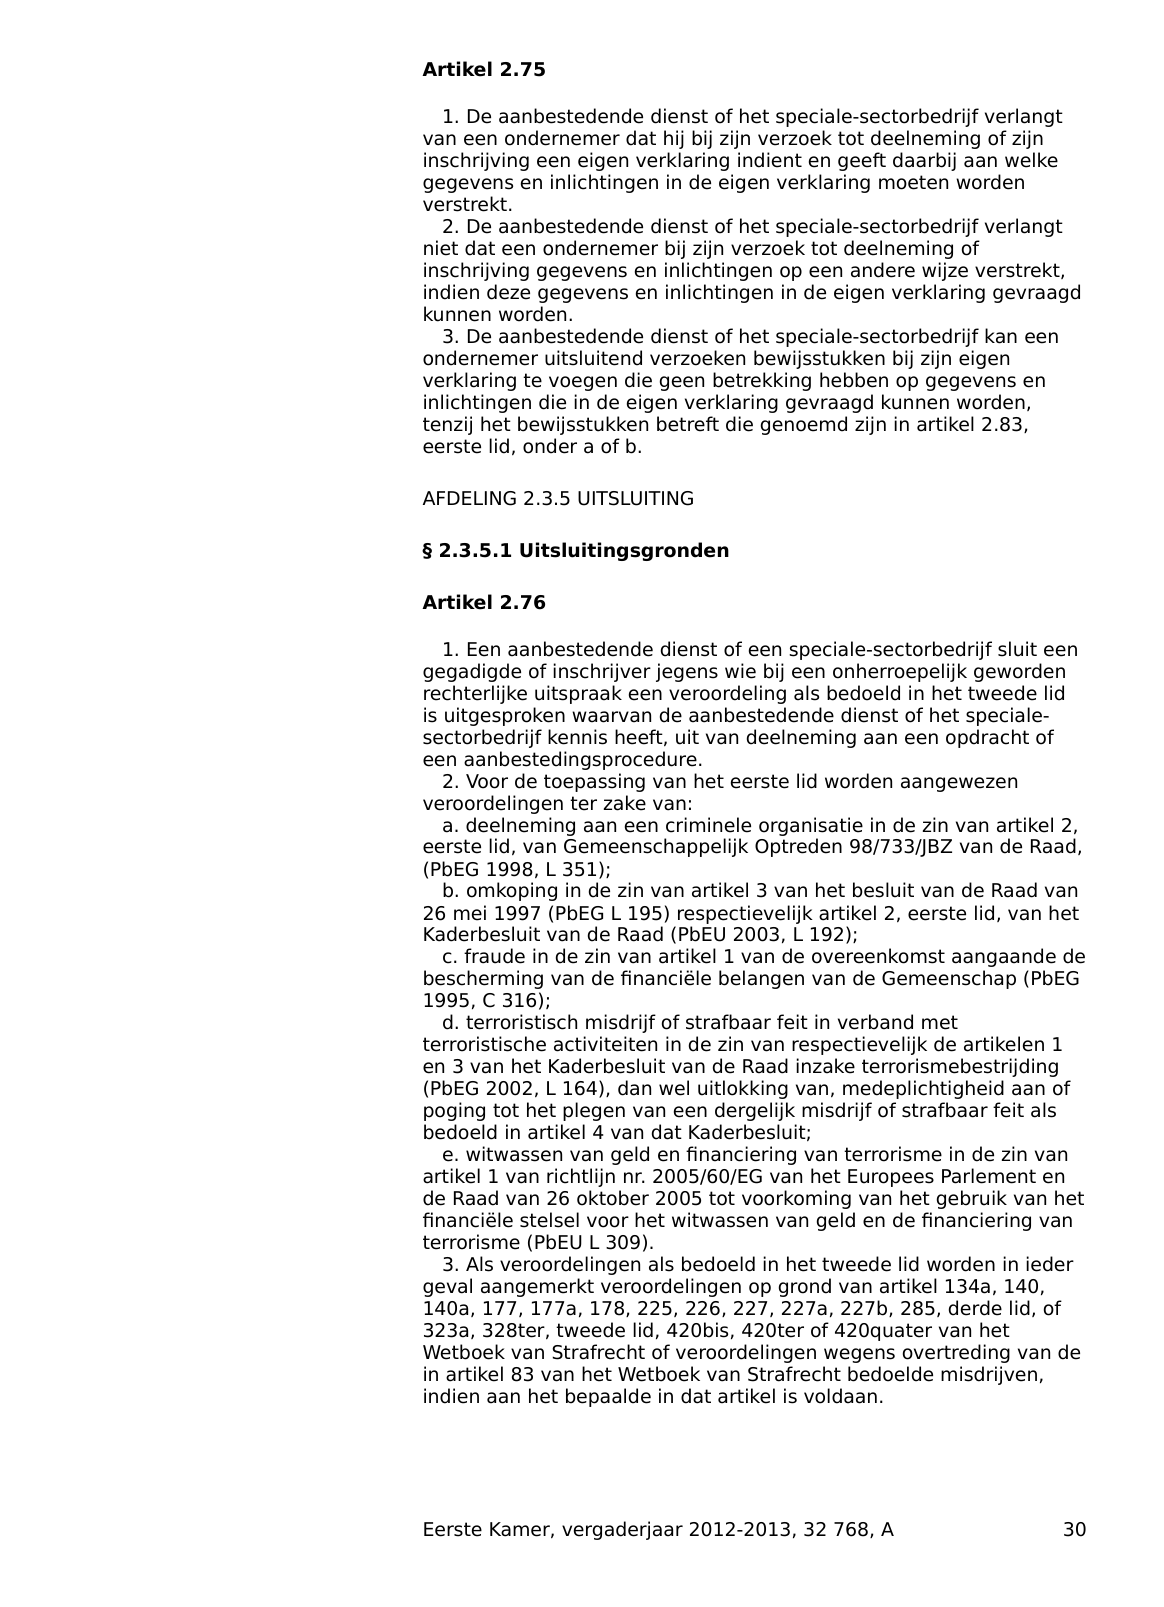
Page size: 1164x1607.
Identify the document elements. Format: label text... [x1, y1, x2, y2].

text e. witwassen van geld en financiering van terrorisme in de zin van artikel 1 van richtlijn nr. 2005/60/EG van het Europees Parlement en de Raad van 26 oktober 2005 tot voorkoming van het gebruik van het financiële stelsel voor het witwassen van geld en de financiering van terrorisme (PbEU L 309). [422, 1144, 1087, 1254]
subtitle AFDELING 2.3.5 UITSLUITING [422, 488, 1087, 510]
subtitle Artikel 2.76 [422, 592, 1087, 614]
subtitle Artikel 2.75 [422, 59, 1087, 81]
text 3. De aanbestedende dienst of het speciale-sectorbedrijf kan een ondernemer uitsluitend verzoeken bewijsstukken bij zijn eigen verklaring te voegen die geen betrekking hebben op gegevens en inlichtingen die in de eigen verklaring gevraagd kunnen worden, tenzij het bewijsstukken betreft die genoemd zijn in artikel 2.83, eerste lid, onder a of b. [422, 326, 1087, 458]
text a. deelneming aan een criminele organisatie in de zin van artikel 2, eerste lid, van Gemeenschappelijk Optreden 98/733/JBZ van de Raad, (PbEG 1998, L 351); [422, 814, 1087, 880]
text 1. De aanbestedende dienst of het speciale-sectorbedrijf verlangt van een ondernemer dat hij bij zijn verzoek tot deelneming of zijn inschrijving een eigen verklaring indient en geeft daarbij aan welke gegevens en inlichtingen in de eigen verklaring moeten worden verstrekt. [422, 106, 1087, 216]
text 2. Voor de toepassing van het eerste lid worden aangewezen veroordelingen ter zake van: [422, 771, 1087, 814]
text d. terroristisch misdrijf of strafbaar feit in verband met terroristische activiteiten in de zin van respectievelijk de artikelen 1 en 3 van het Kaderbesluit van de Raad inzake terrorismebestrijding (PbEG 2002, L 164), dan wel uitlokking van, medeplichtigheid aan of poging tot het plegen van een dergelijk misdrijf of strafbaar feit als bedoeld in artikel 4 van dat Kaderbesluit; [422, 1012, 1087, 1144]
subtitle § 2.3.5.1 Uitsluitingsgronden [422, 540, 1087, 562]
text 1. Een aanbestedende dienst of een speciale-sectorbedrijf sluit een gegadigde of inschrijver jegens wie bij een onherroepelijk geworden rechterlijke uitspraak een veroordeling als bedoeld in het tweede lid is uitgesproken waarvan de aanbestedende dienst of het speciale-sectorbedrijf kennis heeft, uit van deelneming aan een opdracht of een aanbestedingsprocedure. [422, 639, 1087, 771]
text 3. Als veroordelingen als bedoeld in het tweede lid worden in ieder geval aangemerkt veroordelingen op grond van artikel 134a, 140, 140a, 177, 177a, 178, 225, 226, 227, 227a, 227b, 285, derde lid, of 323a, 328ter, tweede lid, 420bis, 420ter of 420quater van het Wetboek van Strafrecht of veroordelingen wegens overtreding van de in artikel 83 van het Wetboek van Strafrecht bedoelde misdrijven, indien aan het bepaalde in dat artikel is voldaan. [422, 1254, 1087, 1408]
text 2. De aanbestedende dienst of het speciale-sectorbedrijf verlangt niet dat een ondernemer bij zijn verzoek tot deelneming of inschrijving gegevens en inlichtingen op een andere wijze verstrekt, indien deze gegevens en inlichtingen in de eigen verklaring gevraagd kunnen worden. [422, 216, 1087, 326]
text c. fraude in de zin van artikel 1 van de overeenkomst aangaande de bescherming van de financiële belangen van de Gemeenschap (PbEG 1995, C 316); [422, 946, 1087, 1012]
text b. omkoping in de zin van artikel 3 van het besluit van de Raad van 26 mei 1997 (PbEG L 195) respectievelijk artikel 2, eerste lid, van het Kaderbesluit van de Raad (PbEU 2003, L 192); [422, 880, 1087, 946]
